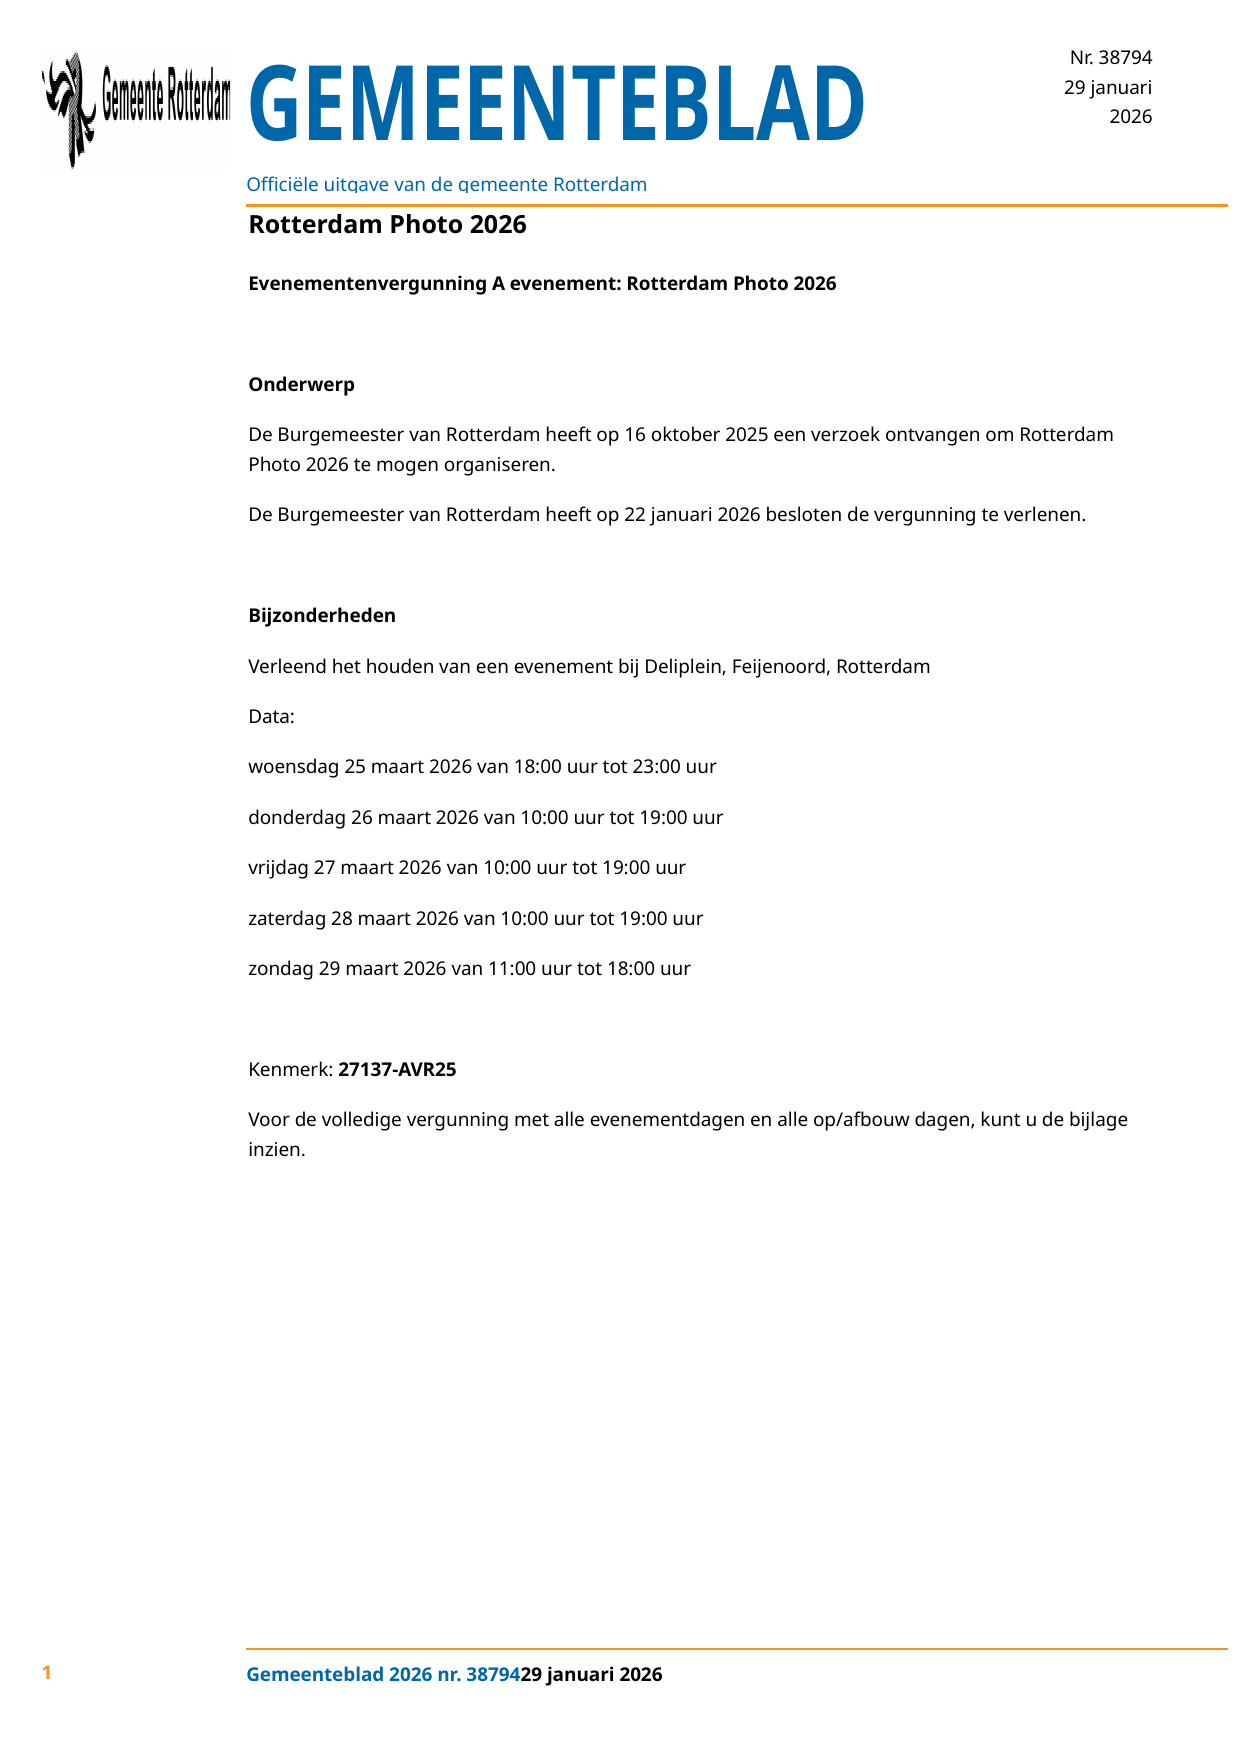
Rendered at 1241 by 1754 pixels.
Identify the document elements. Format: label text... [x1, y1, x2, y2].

text donderdag 26 maart 2026 van 10:00 uur tot 19:00 uur [248, 804, 1152, 830]
text Evenementenvergunning A evenement: Rotterdam Photo 2026 [248, 270, 1152, 296]
text zaterdag 28 maart 2026 van 10:00 uur tot 19:00 uur [248, 905, 1152, 931]
picture [41, 47, 231, 172]
text vrijdag 27 maart 2026 van 10:00 uur tot 19:00 uur [248, 854, 1152, 880]
text Onderwerp [248, 371, 1152, 397]
text De Burgemeester van Rotterdam heeft op 16 oktober 2025 een verzoek ontvangen om Rotterdam Photo 2026 te mogen organiseren. [248, 422, 1152, 477]
text De Burgemeester van Rotterdam heeft op 22 januari 2026 besloten de vergunning te verlenen. [248, 502, 1152, 527]
text Kenmerk: 27137-AVR25 [248, 1056, 1152, 1082]
text Voor de volledige vergunning met alle evenementdagen en alle op/afbouw dagen, kunt u de bijlage inzien. [248, 1107, 1152, 1162]
text woensdag 25 maart 2026 van 18:00 uur tot 23:00 uur [248, 754, 1152, 779]
text Verleend het houden van een evenement bij Deliplein, Feijenoord, Rotterdam [248, 653, 1152, 678]
text Bijzonderheden [248, 602, 1152, 628]
text zondag 29 maart 2026 van 11:00 uur tot 18:00 uur [248, 955, 1152, 981]
text Data: [248, 703, 1152, 729]
text Rotterdam Photo 2026 [248, 207, 1152, 241]
